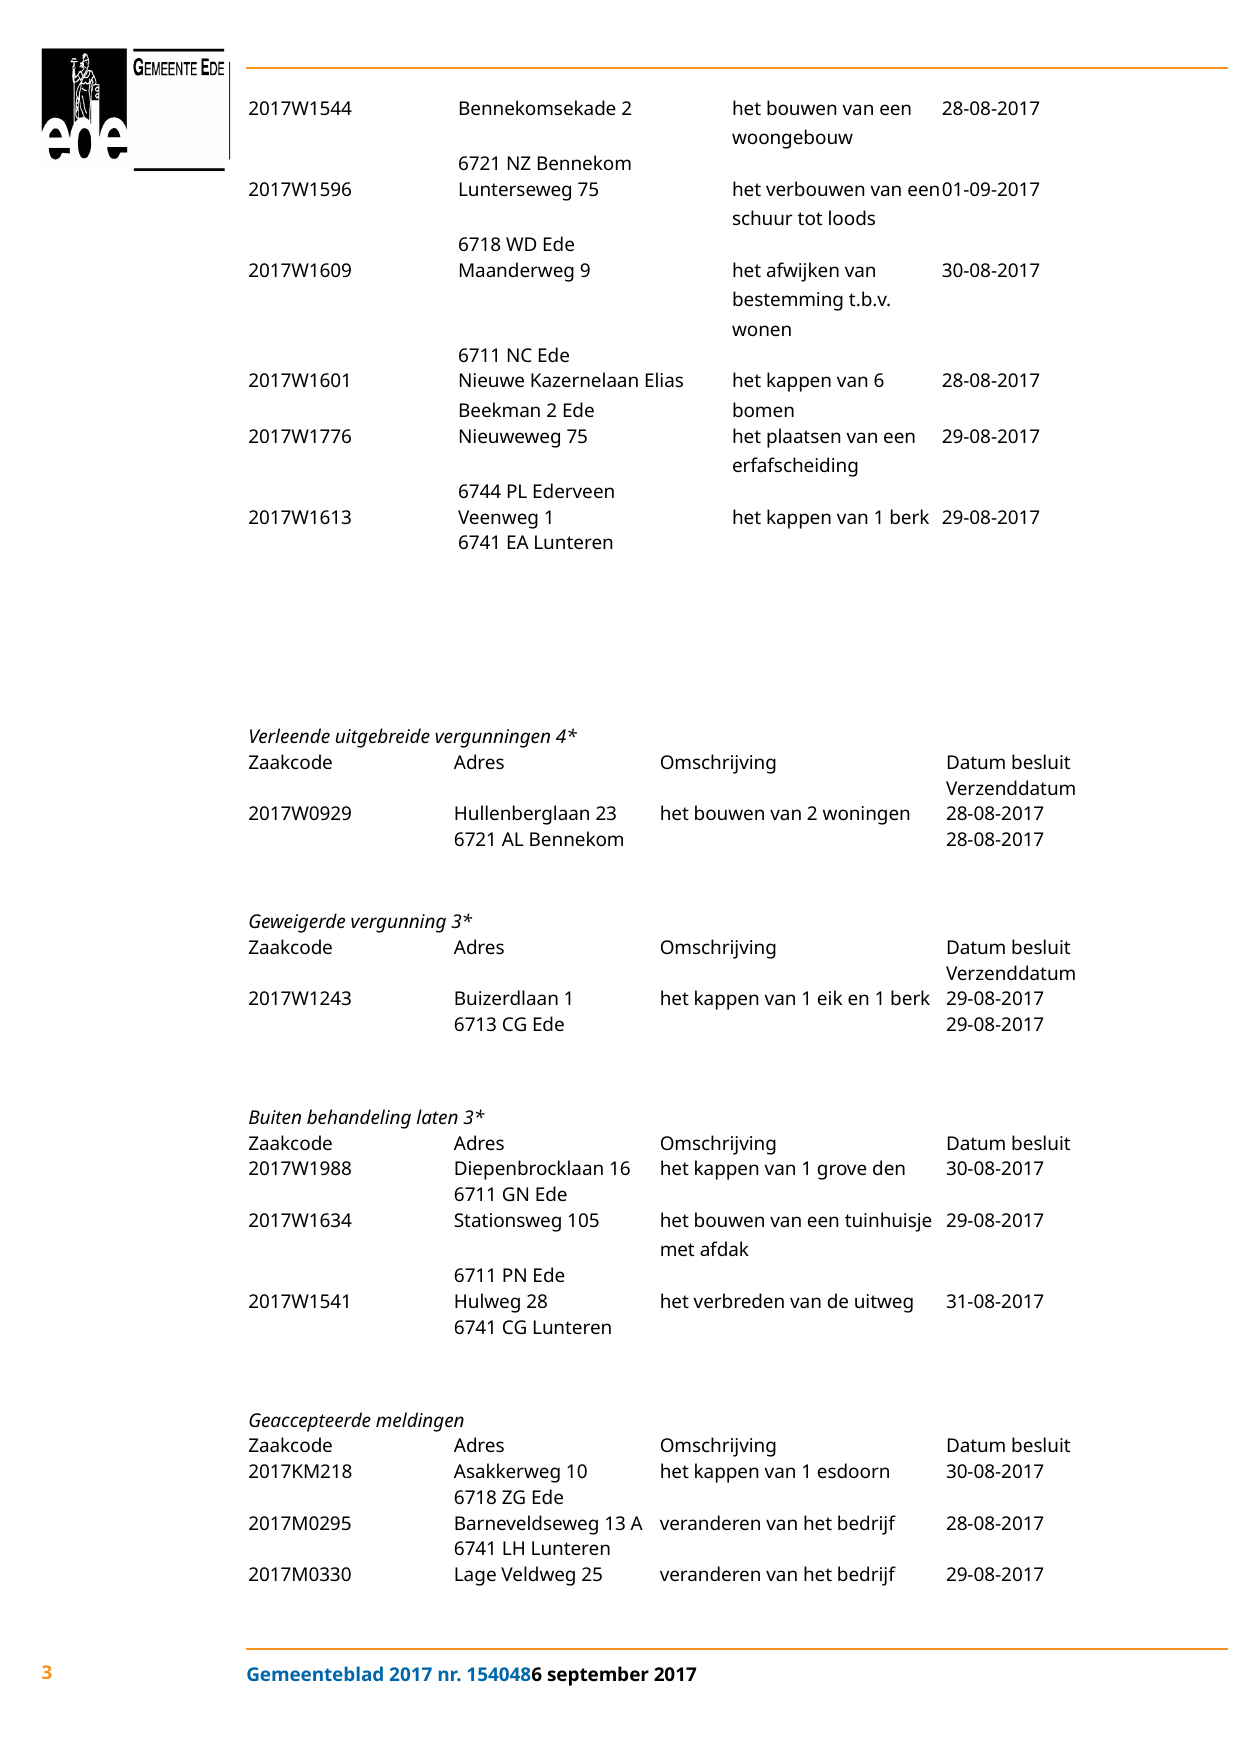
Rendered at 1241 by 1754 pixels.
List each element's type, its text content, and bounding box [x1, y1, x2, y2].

table_cell Barneveldseweg 13 A [454, 1510, 659, 1536]
table_header Datum besluit [946, 1130, 1152, 1156]
table_cell 2017M0295 [248, 1510, 454, 1536]
table_cell Buizerdlaan 1 [454, 985, 659, 1011]
table_cell het plaatsen van een erfafscheiding [732, 423, 942, 478]
table_cell 2017W1613 [248, 504, 458, 529]
table_cell [248, 530, 458, 555]
table_cell [942, 478, 1152, 504]
table_header Adres [454, 934, 659, 960]
table_cell [946, 1484, 1152, 1510]
table_cell Lunterseweg 75 [458, 176, 732, 231]
table_cell 6718 ZG Ede [454, 1484, 659, 1510]
table_header Zaakcode [248, 1130, 454, 1156]
table_header Omschrijving [660, 1433, 946, 1458]
table_cell [248, 1011, 454, 1037]
table_cell 28-08-2017 [946, 826, 1152, 852]
table_cell Maanderweg 9 [458, 257, 732, 342]
table_cell veranderen van het bedrijf [660, 1510, 946, 1536]
table_cell 6741 LH Lunteren [454, 1536, 659, 1561]
table_cell [248, 826, 454, 852]
table_cell [660, 1181, 946, 1207]
table_cell Hulweg 28 [454, 1288, 659, 1314]
table_header Omschrijving [660, 934, 946, 960]
table_cell het bouwen van 2 woningen [660, 801, 946, 826]
table_cell [248, 342, 458, 367]
table_cell Veenweg 1 [458, 504, 732, 529]
table_cell [946, 1181, 1152, 1207]
table_cell 6711 NC Ede [458, 342, 732, 367]
table_cell [248, 1484, 454, 1510]
table_cell [732, 530, 942, 555]
table_cell [732, 342, 942, 367]
table_cell [248, 1536, 454, 1561]
table_header Datum besluit [946, 1433, 1152, 1458]
table_cell [660, 1263, 946, 1288]
table_cell 30-08-2017 [946, 1156, 1152, 1181]
table_cell Nieuweweg 75 [458, 423, 732, 478]
table_cell Verzenddatum [946, 960, 1152, 985]
table_cell 2017W1544 [248, 95, 458, 150]
table_cell het verbouwen van een schuur tot loods [732, 176, 942, 231]
table_cell 2017W1596 [248, 176, 458, 231]
table_header Adres [454, 1433, 659, 1458]
table_cell [732, 150, 942, 176]
table_cell 28-08-2017 [946, 801, 1152, 826]
table_cell 28-08-2017 [942, 368, 1152, 423]
table_cell 01-09-2017 [942, 176, 1152, 231]
table_cell 2017W1609 [248, 257, 458, 342]
table_cell [732, 478, 942, 504]
table_cell [248, 1263, 454, 1288]
table_cell 2017W1541 [248, 1288, 454, 1314]
table_header Adres [454, 749, 659, 775]
table_cell 29-08-2017 [946, 1207, 1152, 1262]
table_cell [660, 1484, 946, 1510]
table_cell 6721 AL Bennekom [454, 826, 659, 852]
table_cell 2017W1634 [248, 1207, 454, 1262]
table_cell [660, 826, 946, 852]
table_cell het kappen van 1 berk [732, 504, 942, 529]
table_cell [732, 231, 942, 257]
table_cell 31-08-2017 [946, 1288, 1152, 1314]
table_cell het bouwen van een woongebouw [732, 95, 942, 150]
table_cell het bouwen van een tuinhuisje met afdak [660, 1207, 946, 1262]
table_cell [248, 960, 454, 985]
table_cell het afwijken van bestemming t.b.v. wonen [732, 257, 942, 342]
table_cell het kappen van 1 esdoorn [660, 1458, 946, 1484]
table_cell 6741 EA Lunteren [458, 530, 732, 555]
table_cell 30-08-2017 [946, 1458, 1152, 1484]
table_cell 6713 CG Ede [454, 1011, 659, 1037]
table_cell [248, 231, 458, 257]
table_header Datum besluit [946, 934, 1152, 960]
table_cell Diepenbrocklaan 16 [454, 1156, 659, 1181]
table_header Omschrijving [660, 1130, 946, 1156]
table_cell 29-08-2017 [946, 1011, 1152, 1037]
table_cell [660, 1536, 946, 1561]
table_header Zaakcode [248, 749, 454, 775]
table_cell [660, 1011, 946, 1037]
text Buiten behandeling laten 3* [248, 1104, 1152, 1130]
table_cell 2017W0929 [248, 801, 454, 826]
table_cell [248, 775, 454, 801]
table_cell veranderen van het bedrijf [660, 1561, 946, 1587]
table_cell 28-08-2017 [942, 95, 1152, 150]
table_cell [946, 1314, 1152, 1339]
table_cell 30-08-2017 [942, 257, 1152, 342]
table_cell [942, 342, 1152, 367]
table_cell [660, 775, 946, 801]
text Geaccepteerde meldingen [248, 1407, 1152, 1432]
table_cell [248, 150, 458, 176]
table_cell het kappen van 1 eik en 1 berk [660, 985, 946, 1011]
table_cell [454, 960, 659, 985]
table_cell 6711 GN Ede [454, 1181, 659, 1207]
text Geweigerde vergunning 3* [248, 908, 1152, 934]
table_cell [942, 150, 1152, 176]
table_header Adres [454, 1130, 659, 1156]
table_cell [248, 478, 458, 504]
table_cell 2017KM218 [248, 1458, 454, 1484]
table_cell Nieuwe Kazernelaan Elias Beekman 2 Ede [458, 368, 732, 423]
table_cell 29-08-2017 [946, 985, 1152, 1011]
table_cell [454, 775, 659, 801]
table_cell Bennekomsekade 2 [458, 95, 732, 150]
table_cell Asakkerweg 10 [454, 1458, 659, 1484]
table_cell Lage Veldweg 25 [454, 1561, 659, 1587]
table_header Datum besluit [946, 749, 1152, 775]
table_cell 6721 NZ Bennekom [458, 150, 732, 176]
table_cell het kappen van 1 grove den [660, 1156, 946, 1181]
table_cell Stationsweg 105 [454, 1207, 659, 1262]
table_cell [660, 960, 946, 985]
text Verleende uitgebreide vergunningen 4* [248, 723, 1152, 749]
table_cell 6718 WD Ede [458, 231, 732, 257]
picture [41, 47, 231, 172]
table_cell 2017W1776 [248, 423, 458, 478]
table_cell [942, 530, 1152, 555]
table_cell 29-08-2017 [946, 1561, 1152, 1587]
table_cell [248, 1181, 454, 1207]
table_cell het verbreden van de uitweg [660, 1288, 946, 1314]
table_cell 29-08-2017 [942, 423, 1152, 478]
table_cell 6744 PL Ederveen [458, 478, 732, 504]
table_header Omschrijving [660, 749, 946, 775]
table_cell [660, 1314, 946, 1339]
table_cell [248, 1314, 454, 1339]
table_cell Verzenddatum [946, 775, 1152, 801]
table_header Zaakcode [248, 934, 454, 960]
table_cell 6741 CG Lunteren [454, 1314, 659, 1339]
table_cell [946, 1536, 1152, 1561]
table_cell Hullenberglaan 23 [454, 801, 659, 826]
table_cell 29-08-2017 [942, 504, 1152, 529]
table_cell het kappen van 6 bomen [732, 368, 942, 423]
table_cell 28-08-2017 [946, 1510, 1152, 1536]
table_header Zaakcode [248, 1433, 454, 1458]
table_cell 6711 PN Ede [454, 1263, 659, 1288]
table_cell 2017W1601 [248, 368, 458, 423]
table_cell 2017M0330 [248, 1561, 454, 1587]
table_cell [942, 231, 1152, 257]
table_cell 2017W1988 [248, 1156, 454, 1181]
table_cell [946, 1263, 1152, 1288]
table_cell 2017W1243 [248, 985, 454, 1011]
